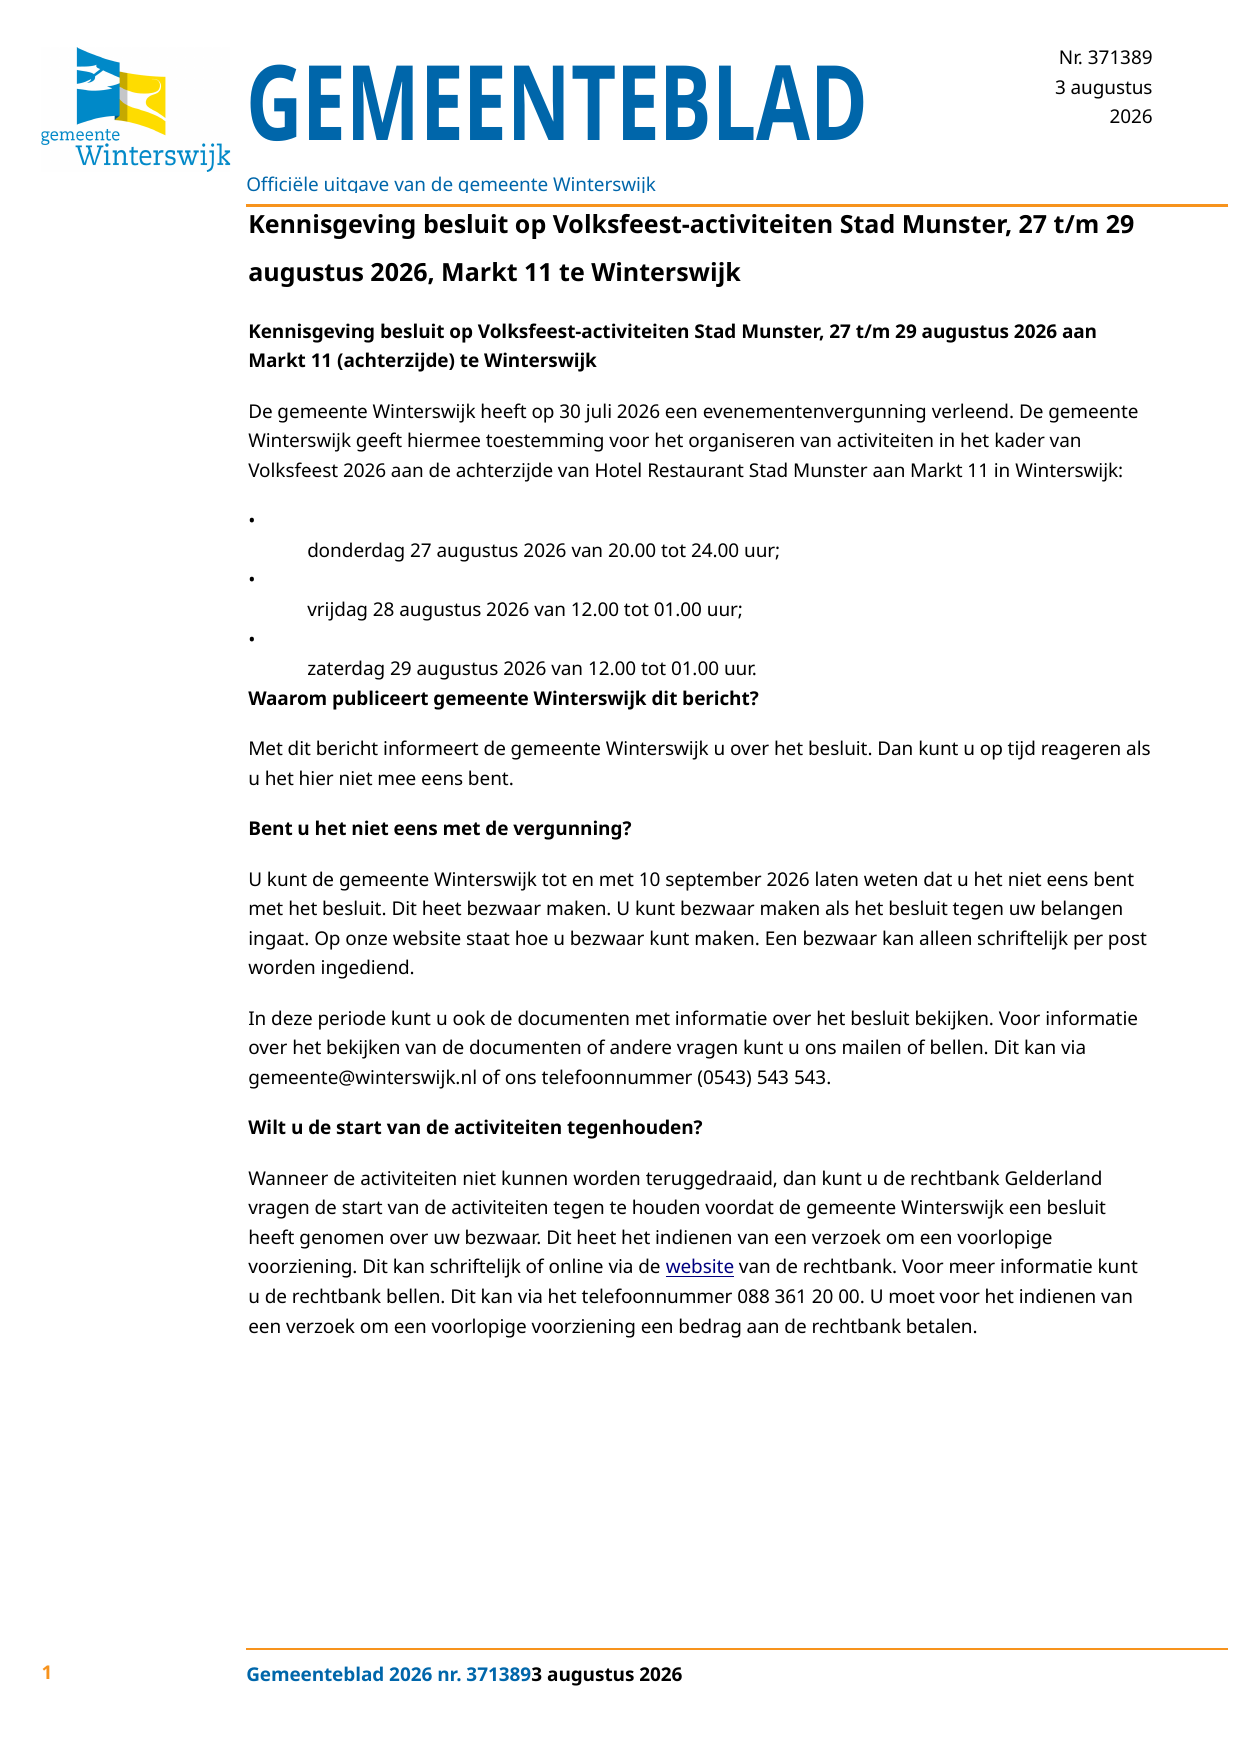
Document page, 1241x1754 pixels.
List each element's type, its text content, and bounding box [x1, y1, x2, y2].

text Kennisgeving besluit op Volksfeest-activiteiten Stad Munster, 27 t/m 29 augustus 2026 aan Markt 11 (achterzijde) te Winterswijk [248, 318, 1152, 373]
picture [41, 47, 231, 172]
picture [225, 153, 231, 162]
text Bent u het niet eens met de vergunning? [248, 815, 1152, 841]
text In deze periode kunt u ook de documenten met informatie over het besluit bekijken. Voor informatie over het bekijken van de documenten of andere vragen kunt u ons mailen of bellen. Dit kan via gemeente@winterswijk.nl of ons telefoonnummer (0543) 543 543. [248, 1005, 1152, 1090]
text De gemeente Winterswijk heeft op 30 juli 2026 een evenementenvergunning verleend. De gemeente Winterswijk geeft hiermee toestemming voor het organiseren van activiteiten in het kader van Volksfeest 2026 aan de achterzijde van Hotel Restaurant Stad Munster aan Markt 11 in Winterswijk: [248, 398, 1152, 483]
list donderdag 27 augustus 2026 van 20.00 tot 24.00 uur; [248, 537, 1152, 563]
text Waarom publiceert gemeente Winterswijk dit bericht? [248, 685, 1152, 711]
text Met dit bericht informeert de gemeente Winterswijk u over het besluit. Dan kunt u op tijd reageren als u het hier niet mee eens bent. [248, 735, 1152, 791]
text U kunt de gemeente Winterswijk tot en met 10 september 2026 laten weten dat u het niet eens bent met het besluit. Dit heet bezwaar maken. U kunt bezwaar maken als het besluit tegen uw belangen ingaat. Op onze website staat hoe u bezwaar kunt maken. Een bezwaar kan alleen schriftelijk per post worden ingediend. [248, 866, 1152, 980]
text Wanneer de activiteiten niet kunnen worden teruggedraaid, dan kunt u de rechtbank Gelderland vragen de start van de activiteiten tegen te houden voordat de gemeente Winterswijk een besluit heeft genomen over uw bezwaar. Dit heet het indienen van een verzoek om een voorlopige voorziening. Dit kan schriftelijk of online via de website van de rechtbank. Voor meer informatie kunt u de rechtbank bellen. Dit kan via het telefoonnummer 088 361 20 00. U moet voor het indienen van een verzoek om een voorlopige voorziening een bedrag aan de rechtbank betalen. [248, 1165, 1152, 1339]
list zaterdag 29 augustus 2026 van 12.00 tot 01.00 uur. [248, 655, 1152, 681]
text Kennisgeving besluit op Volksfeest-activiteiten Stad Munster, 27 t/m 29 augustus 2026, Markt 11 te Winterswijk [248, 207, 1152, 288]
list vrijdag 28 augustus 2026 van 12.00 tot 01.00 uur; [248, 596, 1152, 622]
text Wilt u de start van de activiteiten tegenhouden? [248, 1114, 1152, 1140]
